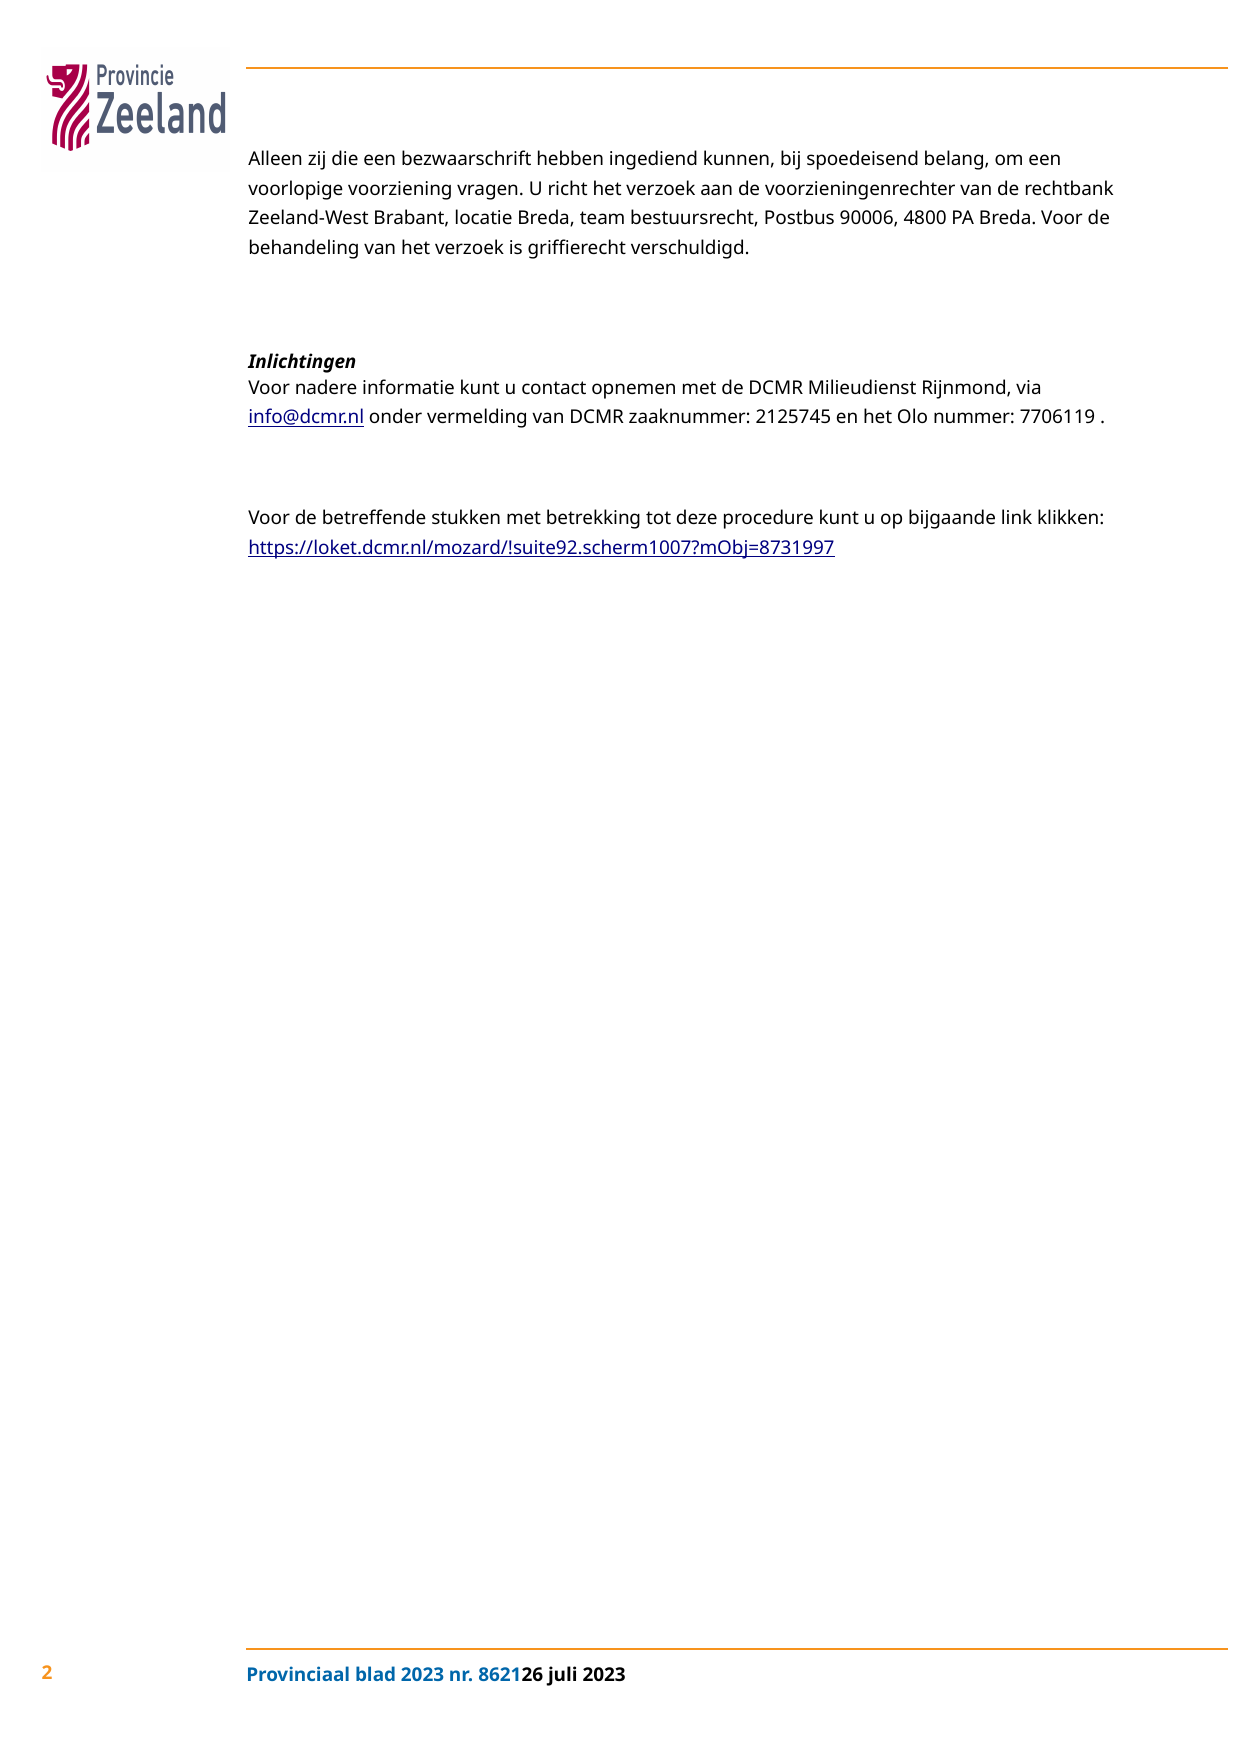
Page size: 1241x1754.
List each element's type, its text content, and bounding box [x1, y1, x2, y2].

text Alleen zij die een bezwaarschrift hebben ingediend kunnen, bij spoedeisend belang, om een voorlopige voorziening vragen. U richt het verzoek aan de voorzieningenrechter van de rechtbank Zeeland-West Brabant, locatie Breda, team bestuursrecht, Postbus 90006, 4800 PA Breda. Voor de behandeling van het verzoek is griffierecht verschuldigd. [248, 145, 1152, 260]
picture [41, 47, 231, 172]
text Voor de betreffende stukken met betrekking tot deze procedure kunt u op bijgaande link klikken: https://loket.dcmr.nl/mozard/!suite92.scherm1007?mObj=8731997 [248, 504, 1152, 560]
text Voor nadere informatie kunt u contact opnemen met de DCMR Milieudienst Rijnmond, via info@dcmr.nl onder vermelding van DCMR zaaknummer: 2125745 en het Olo nummer: 7706119 . [248, 374, 1152, 429]
text Inlichtingen [248, 348, 1152, 374]
